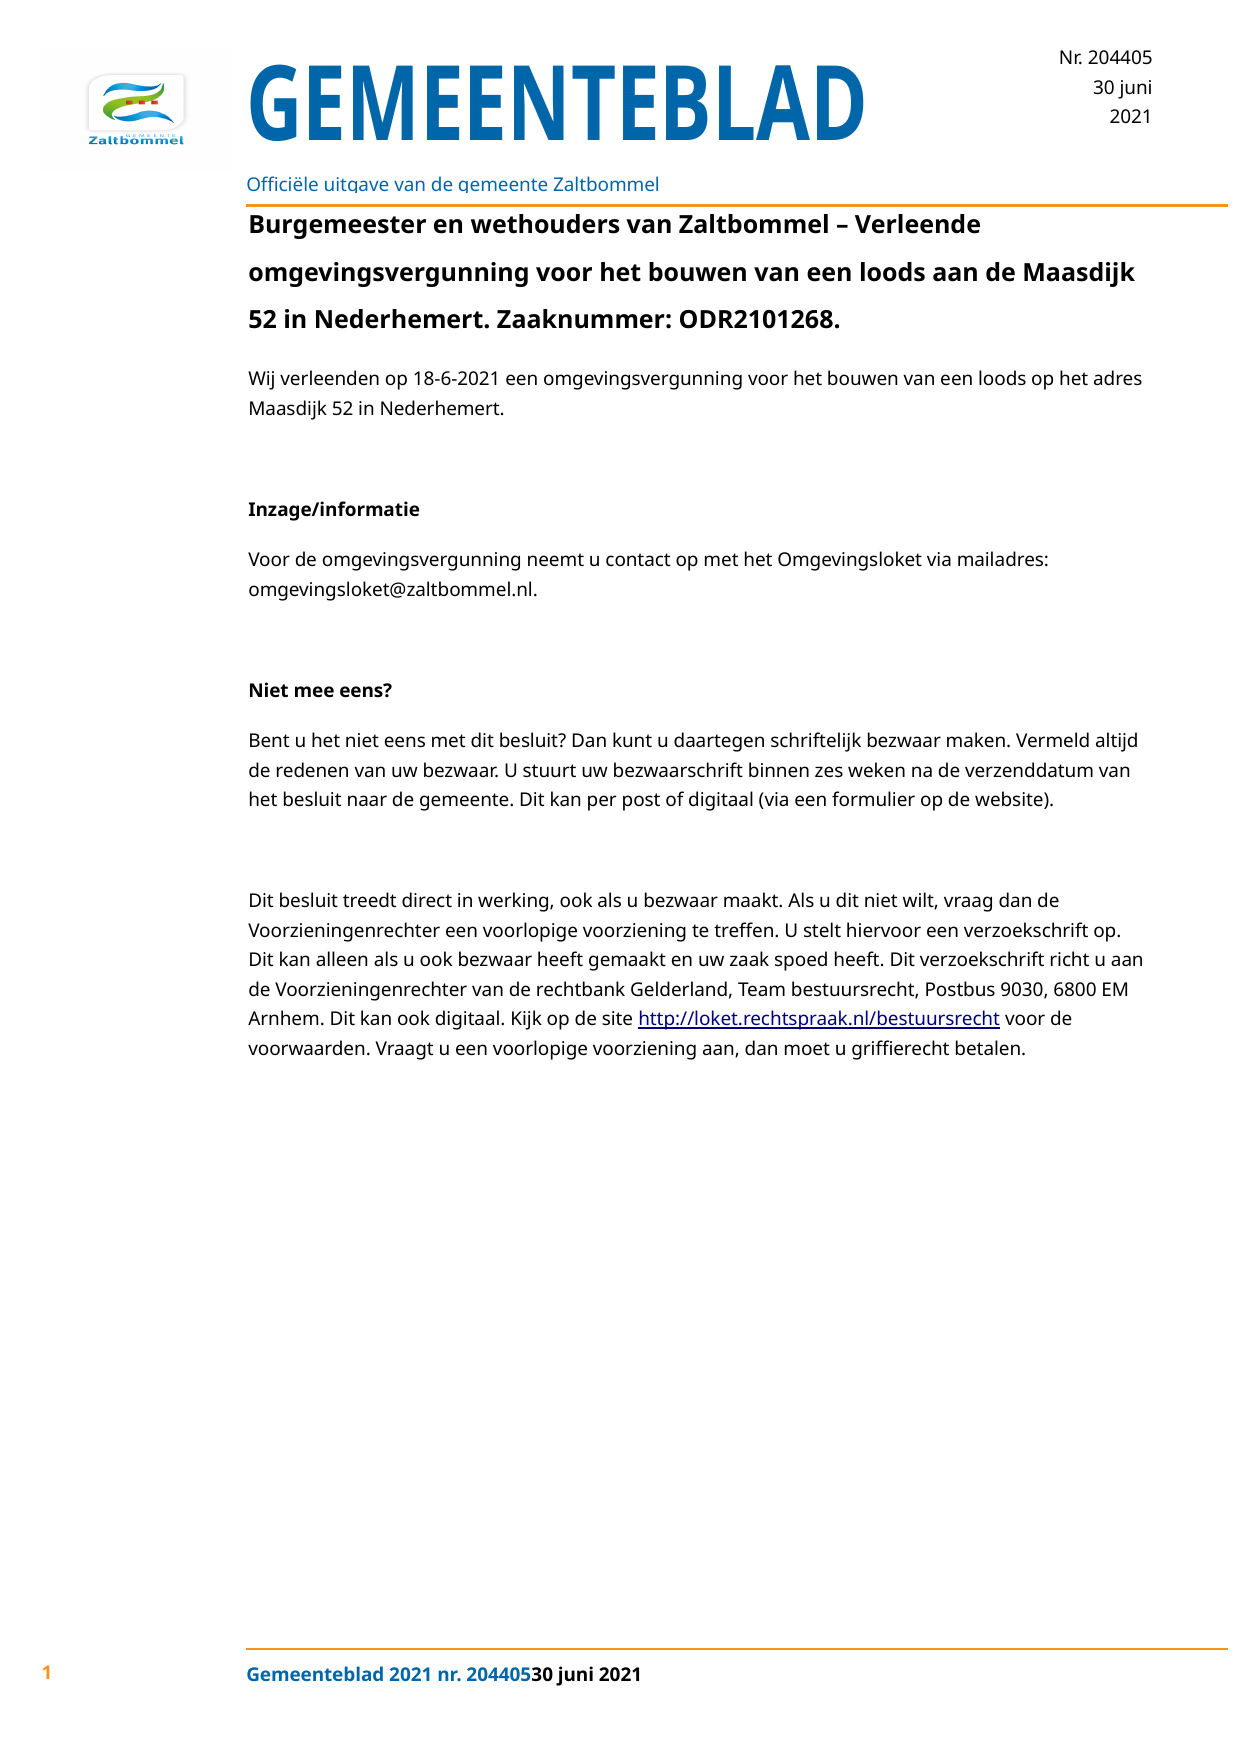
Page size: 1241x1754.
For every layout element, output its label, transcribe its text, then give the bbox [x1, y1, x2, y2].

text Bent u het niet eens met dit besluit? Dan kunt u daartegen schriftelijk bezwaar maken. Vermeld altijd de redenen van uw bezwaar. U stuurt uw bezwaarschrift binnen zes weken na de verzenddatum van het besluit naar de gemeente. Dit kan per post of digitaal (via een formulier op de website). [248, 727, 1152, 812]
text Inzage/informatie [248, 496, 1152, 522]
text Wij verleenden op 18-6-2021 een omgevingsvergunning voor het bouwen van een loods op het adres Maasdijk 52 in Nederhemert. [248, 366, 1152, 421]
text Voor de omgevingsvergunning neemt u contact op met het Omgevingsloket via mailadres: omgevingsloket@zaltbommel.nl. [248, 546, 1152, 602]
text Niet mee eens? [248, 677, 1152, 702]
text Burgemeester en wethouders van Zaltbommel – Verleende omgevingsvergunning voor het bouwen van een loods aan de Maasdijk 52 in Nederhemert. Zaaknummer: ODR2101268. [248, 207, 1152, 336]
text Dit besluit treedt direct in werking, ook als u bezwaar maakt. Als u dit niet wilt, vraag dan de Voorzieningenrechter een voorlopige voorziening te treffen. U stelt hiervoor een verzoekschrift op. Dit kan alleen als u ook bezwaar heeft gemaakt en uw zaak spoed heeft. Dit verzoekschrift richt u aan de Voorzieningenrechter van de rechtbank Gelderland, Team bestuursrecht, Postbus 9030, 6800 EM Arnhem. Dit kan ook digitaal. Kijk op de site http://loket.rechtspraak.nl/bestuursrecht voor de voorwaarden. Vraagt u een voorlopige voorziening aan, dan moet u griffierecht betalen. [248, 887, 1152, 1061]
picture [41, 47, 231, 172]
